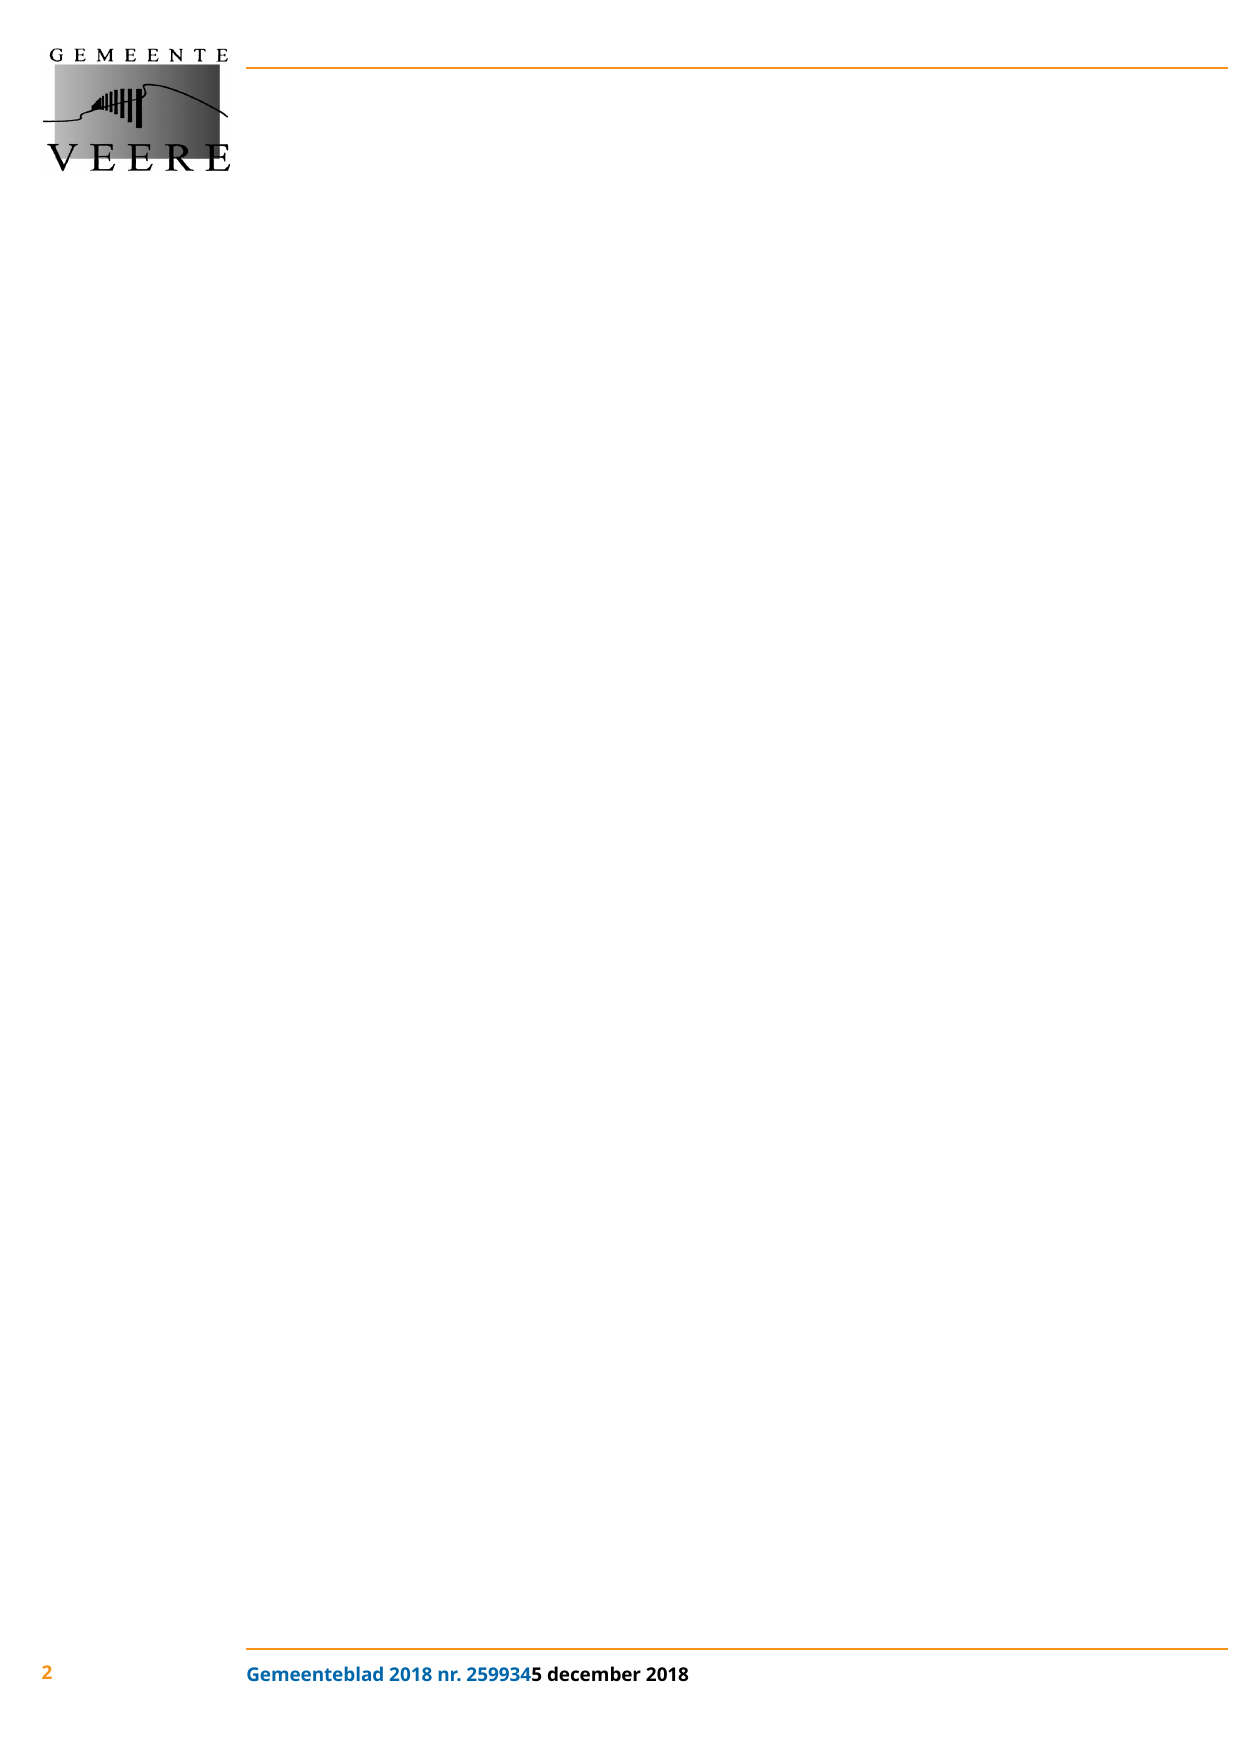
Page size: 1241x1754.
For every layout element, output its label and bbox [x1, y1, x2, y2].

picture [41, 47, 231, 172]
